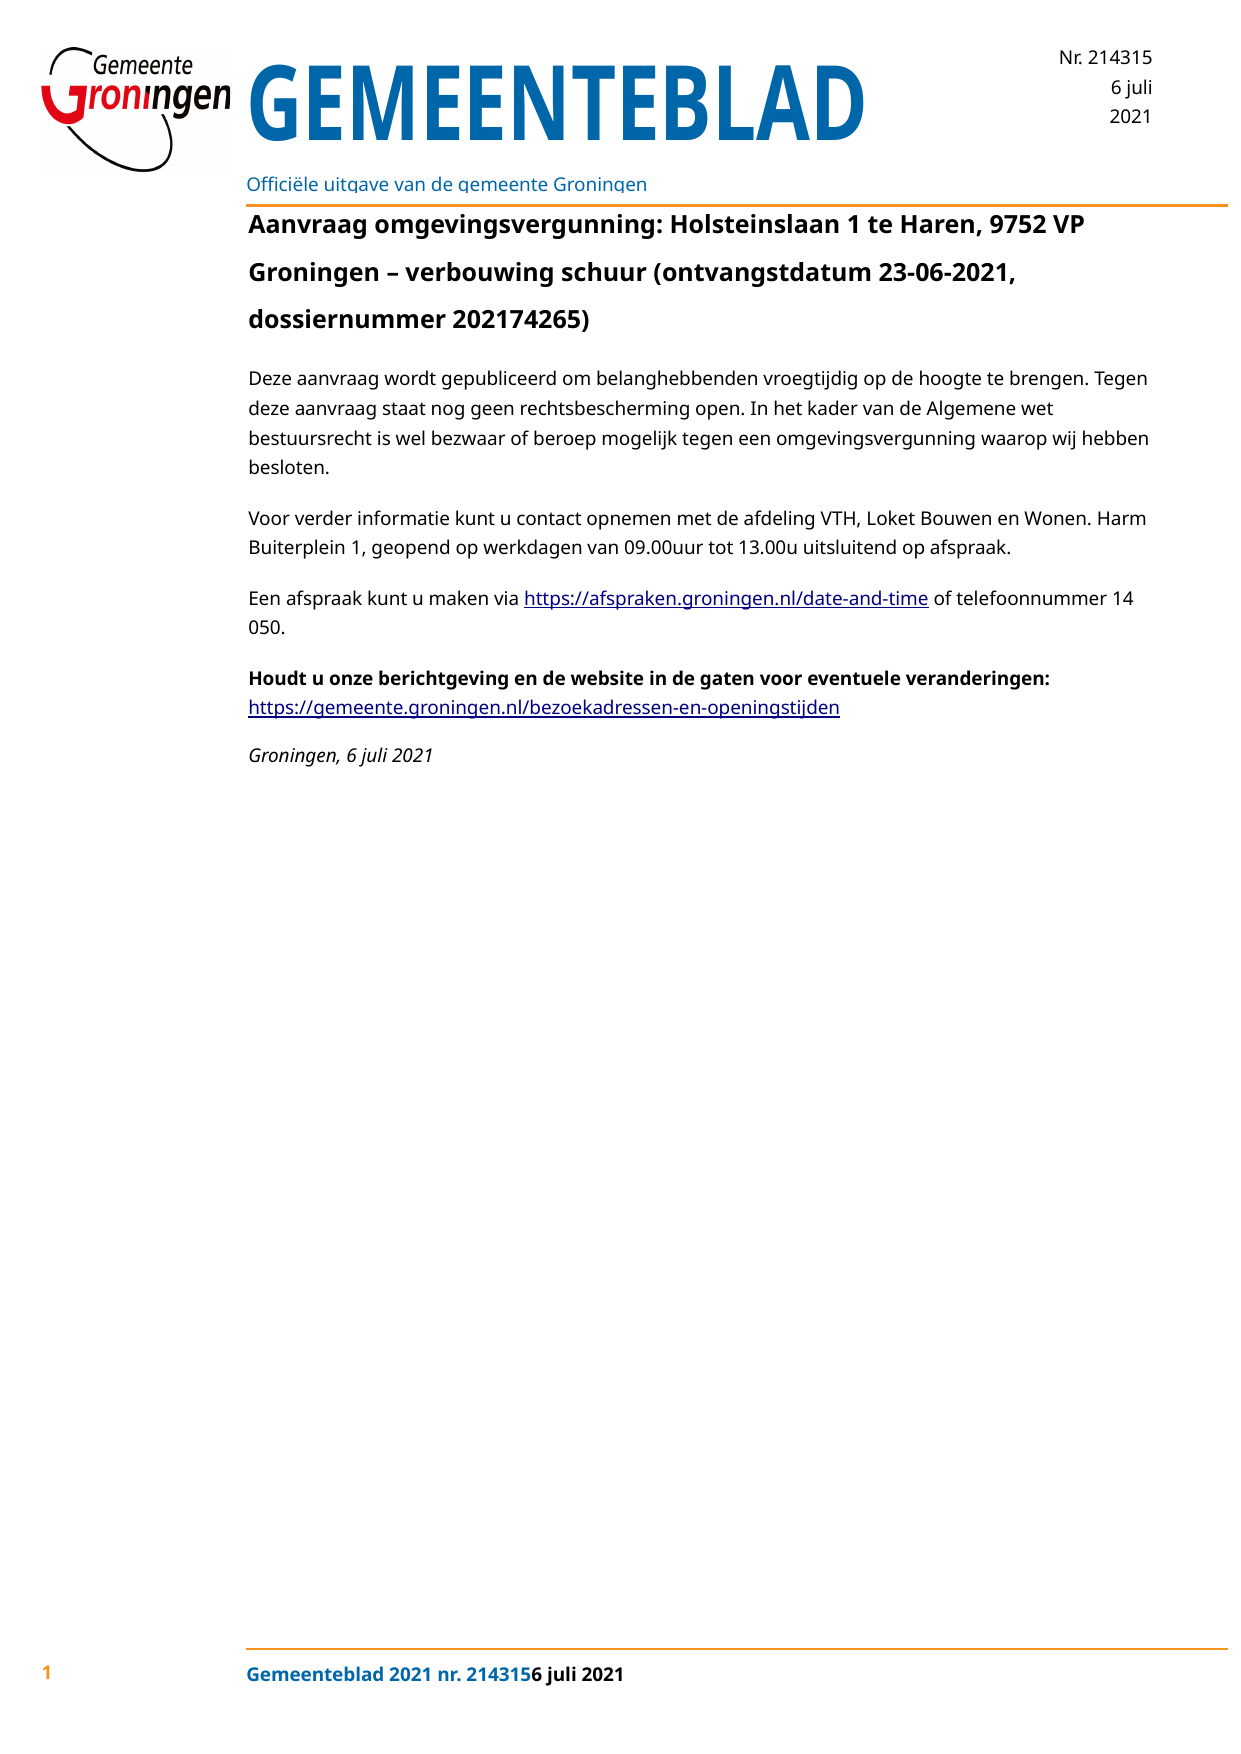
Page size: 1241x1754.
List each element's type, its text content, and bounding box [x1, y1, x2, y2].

text Groningen, 6 juli 2021 [248, 742, 1152, 768]
text Aanvraag omgevingsvergunning: Holsteinslaan 1 te Haren, 9752 VP Groningen – verbouwing schuur (ontvangstdatum 23-06-2021, dossiernummer 202174265) [248, 207, 1152, 336]
text Deze aanvraag wordt gepubliceerd om belanghebbenden vroegtijdig op de hoogte te brengen. Tegen deze aanvraag staat nog geen rechtsbescherming open. In het kader van de Algemene wet bestuursrecht is wel bezwaar of beroep mogelijk tegen een omgevingsvergunning waarop wij hebben besloten. [248, 366, 1152, 480]
text Houdt u onze berichtgeving en de website in de gaten voor eventuele veranderingen: https://gemeente.groningen.nl/bezoekadressen-en-openingstijden [248, 665, 1152, 720]
text Voor verder informatie kunt u contact opnemen met de afdeling VTH, Loket Bouwen en Wonen. Harm Buiterplein 1, geopend op werkdagen van 09.00uur tot 13.00u uitsluitend op afspraak. [248, 505, 1152, 560]
text Een afspraak kunt u maken via https://afspraken.groningen.nl/date-and-time of telefoonnummer 14 050. [248, 585, 1152, 640]
picture [41, 47, 231, 172]
